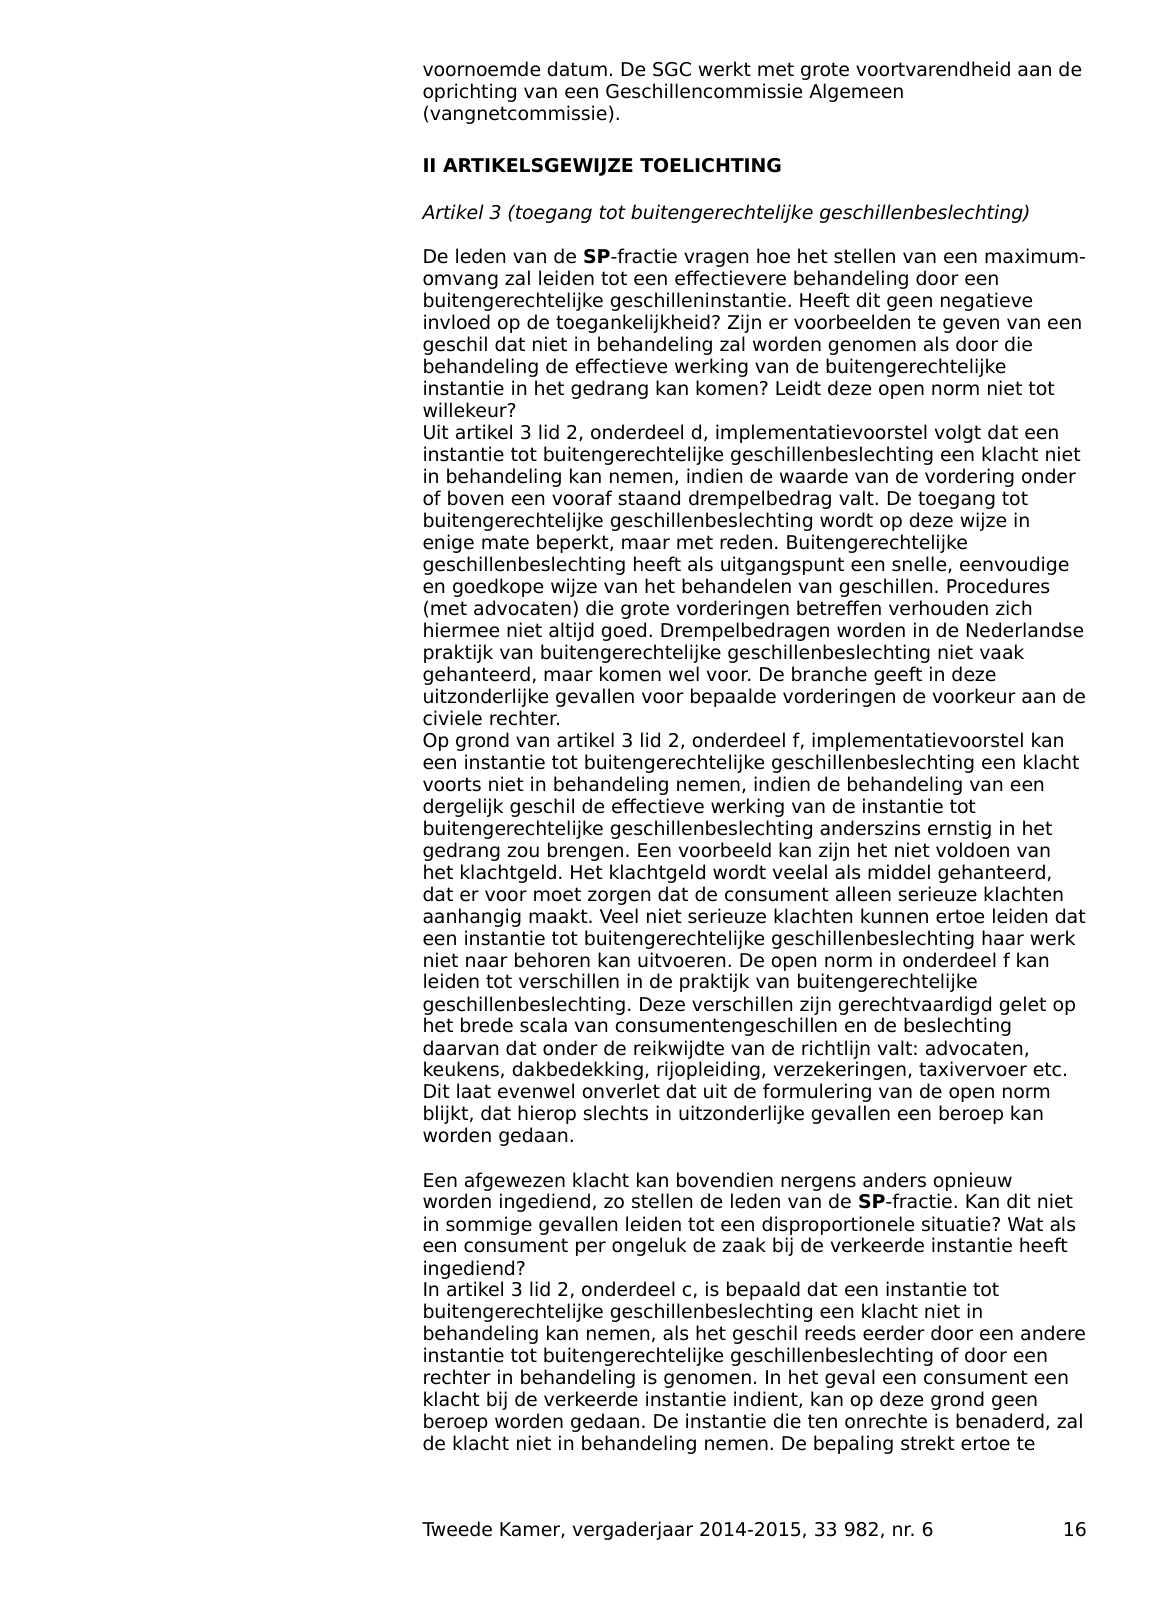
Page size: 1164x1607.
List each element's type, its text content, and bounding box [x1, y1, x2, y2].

text Een afgewezen klacht kan bovendien nergens anders opnieuw worden ingediend, zo stellen de leden van de SP-fractie. Kan dit niet in sommige gevallen leiden tot een disproportionele situatie? Wat als een consument per ongeluk de zaak bij de verkeerde instantie heeft ingediend? [422, 1169, 1087, 1279]
text De leden van de SP-fractie vragen hoe het stellen van een maximum-omvang zal leiden tot een effectievere behandeling door een buitengerechtelijke geschilleninstantie. Heeft dit geen negatieve invloed op de toegankelijkheid? Zijn er voorbeelden te geven van een geschil dat niet in behandeling zal worden genomen als door die behandeling de effectieve werking van de buitengerechtelijke instantie in het gedrang kan komen? Leidt deze open norm niet tot willekeur? [422, 246, 1087, 422]
text Uit artikel 3 lid 2, onderdeel d, implementatievoorstel volgt dat een instantie tot buitengerechtelijke geschillenbeslechting een klacht niet in behandeling kan nemen, indien de waarde van de vordering onder of boven een vooraf staand drempelbedrag valt. De toegang tot buitengerechtelijke geschillenbeslechting wordt op deze wijze in enige mate beperkt, maar met reden. Buitengerechtelijke geschillenbeslechting heeft als uitgangspunt een snelle, eenvoudige en goedkope wijze van het behandelen van geschillen. Procedures (met advocaten) die grote vorderingen betreffen verhouden zich hiermee niet altijd goed. Drempelbedragen worden in de Nederlandse praktijk van buitengerechtelijke geschillenbeslechting niet vaak gehanteerd, maar komen wel voor. De branche geeft in deze uitzonderlijke gevallen voor bepaalde vorderingen de voorkeur aan de civiele rechter. [422, 422, 1087, 730]
text Op grond van artikel 3 lid 2, onderdeel f, implementatievoorstel kan een instantie tot buitengerechtelijke geschillenbeslechting een klacht voorts niet in behandeling nemen, indien de behandeling van een dergelijk geschil de effectieve werking van de instantie tot buitengerechtelijke geschillenbeslechting anderszins ernstig in het gedrang zou brengen. Een voorbeeld kan zijn het niet voldoen van het klachtgeld. Het klachtgeld wordt veelal als middel gehanteerd, dat er voor moet zorgen dat de consument alleen serieuze klachten aanhangig maakt. Veel niet serieuze klachten kunnen ertoe leiden dat een instantie tot buitengerechtelijke geschillenbeslechting haar werk niet naar behoren kan uitvoeren. De open norm in onderdeel f kan leiden tot verschillen in de praktijk van buitengerechtelijke geschillenbeslechting. Deze verschillen zijn gerechtvaardigd gelet op het brede scala van consumentengeschillen en de beslechting daarvan dat onder de reikwijdte van de richtlijn valt: advocaten, keukens, dakbedekking, rijopleiding, verzekeringen, taxivervoer etc. Dit laat evenwel onverlet dat uit de formulering van de open norm blijkt, dat hierop slechts in uitzonderlijke gevallen een beroep kan worden gedaan. [422, 730, 1087, 1147]
subtitle II ARTIKELSGEWIJZE TOELICHTING [422, 155, 1087, 177]
subtitle Artikel 3 (toegang tot buitengerechtelijke geschillenbeslechting) [422, 202, 1087, 224]
text In artikel 3 lid 2, onderdeel c, is bepaald dat een instantie tot buitengerechtelijke geschillenbeslechting een klacht niet in behandeling kan nemen, als het geschil reeds eerder door een andere instantie tot buitengerechtelijke geschillenbeslechting of door een rechter in behandeling is genomen. In het geval een consument een klacht bij de verkeerde instantie indient, kan op deze grond geen beroep worden gedaan. De instantie die ten onrechte is benaderd, zal de klacht niet in behandeling nemen. De bepaling strekt ertoe te [422, 1279, 1087, 1455]
text voornoemde datum. De SGC werkt met grote voortvarendheid aan de oprichting van een Geschillencommissie Algemeen (vangnetcommissie). [422, 59, 1087, 125]
